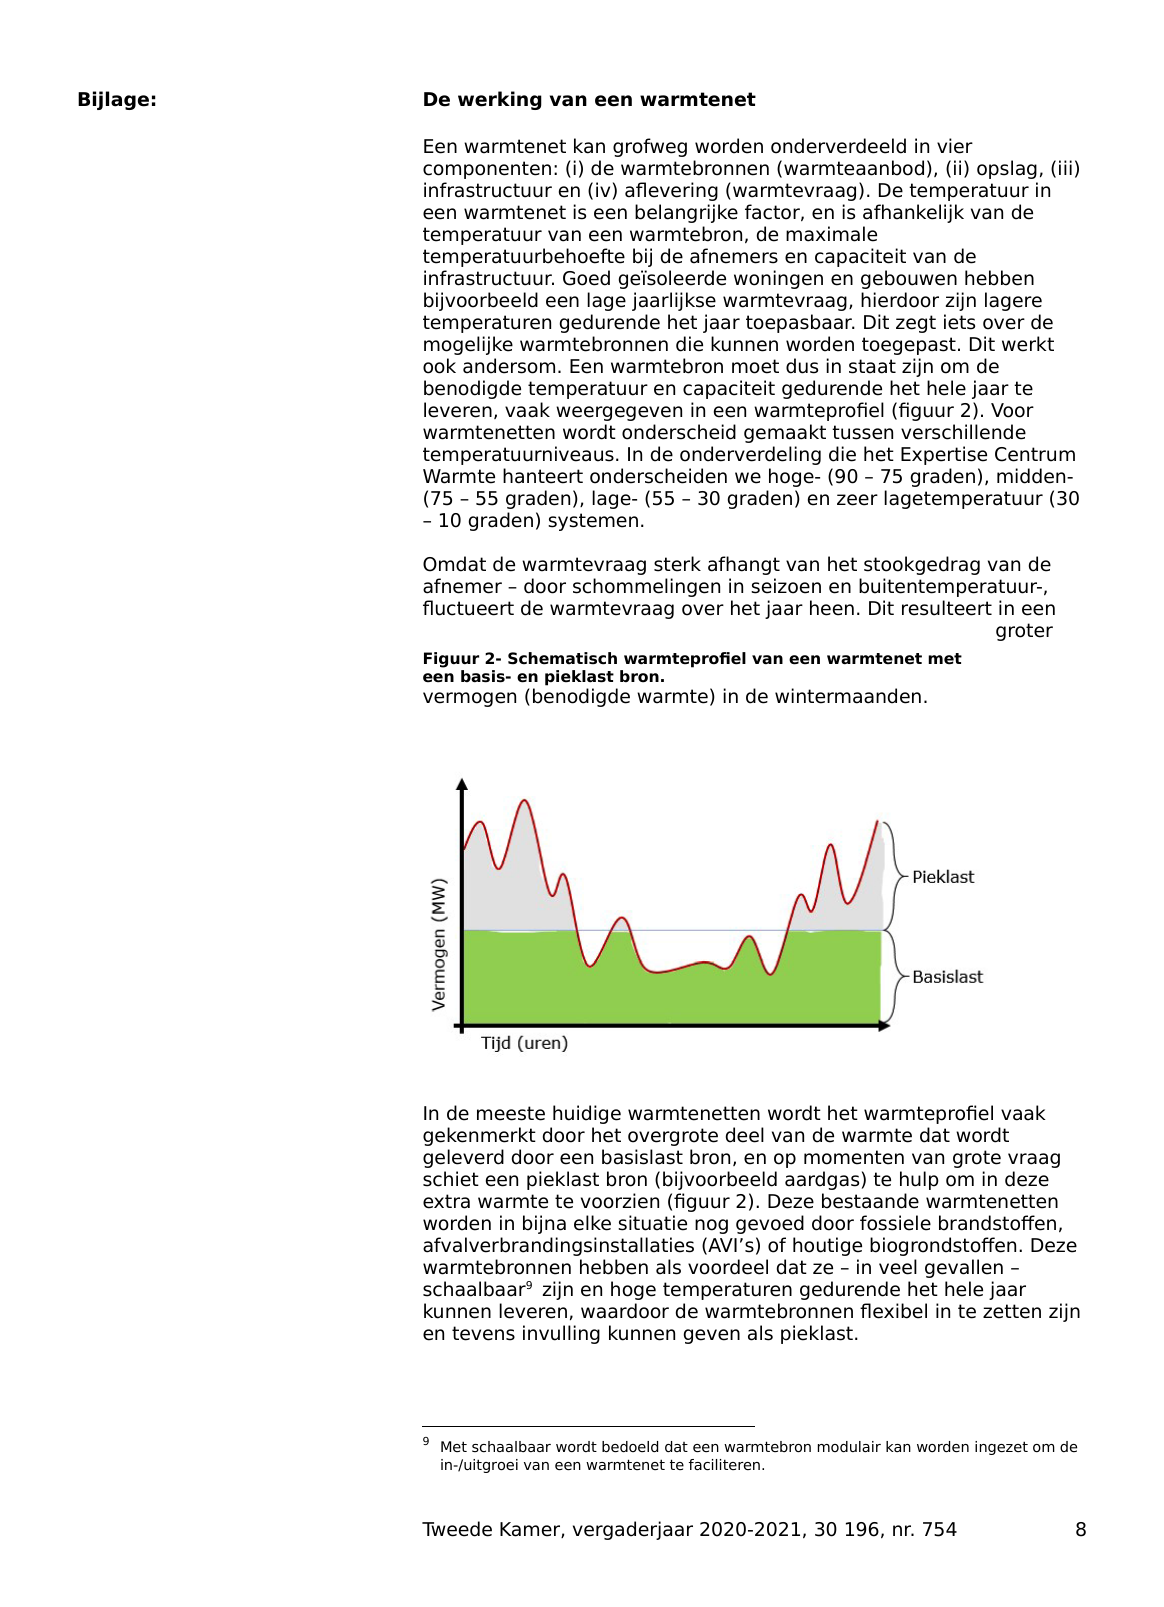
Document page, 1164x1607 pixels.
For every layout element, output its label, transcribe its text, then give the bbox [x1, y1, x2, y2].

subtitle Bijlage: De werking van een warmtenet [77, 89, 1087, 111]
picture [422, 763, 995, 1060]
text In de meeste huidige warmtenetten wordt het warmteprofiel vaak gekenmerkt door het overgrote deel van de warmte dat wordt geleverd door een basislast bron, en op momenten van grote vraag schiet een pieklast bron (bijvoorbeeld aardgas) te hulp om in deze extra warmte te voorzien (figuur 2). Deze bestaande warmtenetten worden in bijna elke situatie nog gevoed door fossiele brandstoffen, afvalverbrandingsinstallaties (AVI’s) of houtige biogrondstoffen. Deze warmtebronnen hebben als voordeel dat ze – in veel gevallen – schaalbaar zijn en hoge temperaturen gedurende het hele jaar kunnen leveren, waardoor de warmtebronnen flexibel in te zetten zijn en tevens invulling kunnen geven als pieklast. [422, 1103, 1087, 1345]
text Een warmtenet kan grofweg worden onderverdeeld in vier componenten: (i) de warmtebronnen (warmteaanbod), (ii) opslag, (iii) infrastructuur en (iv) aflevering (warmtevraag). De temperatuur in een warmtenet is een belangrijke factor, en is afhankelijk van de temperatuur van een warmtebron, de maximale temperatuurbehoefte bij de afnemers en capaciteit van de infrastructuur. Goed geïsoleerde woningen en gebouwen hebben bijvoorbeeld een lage jaarlijkse warmtevraag, hierdoor zijn lagere temperaturen gedurende het jaar toepasbaar. Dit zegt iets over de mogelijke warmtebronnen die kunnen worden toegepast. Dit werkt ook andersom. Een warmtebron moet dus in staat zijn om de benodigde temperatuur en capaciteit gedurende het hele jaar te leveren, vaak weergegeven in een warmteprofiel (figuur 2). Voor warmtenetten wordt onderscheid gemaakt tussen verschillende temperatuurniveaus. In de onderverdeling die het Expertise Centrum Warmte hanteert onderscheiden we hoge- (90 – 75 graden), midden- (75 – 55 graden), lage- (55 – 30 graden) en zeer lagetemperatuur (30 – 10 graden) systemen. [422, 136, 1087, 532]
text Figuur 2- Schematisch warmteprofiel van een warmtenet met een basis- en pieklast bron. [422, 650, 995, 686]
text Met schaalbaar wordt bedoeld dat een warmtebron modulair kan worden ingezet om de in-/uitgroei van een warmtenet te faciliteren. [422, 1435, 1087, 1474]
text Omdat de warmtevraag sterk afhangt van het stookgedrag van de afnemer – door schommelingen in seizoen en buitentemperatuur-, fluctueert de warmtevraag over het jaar heen. Dit resulteert in een groter vermogen (benodigde warmte) in de wintermaanden. [422, 554, 1087, 708]
